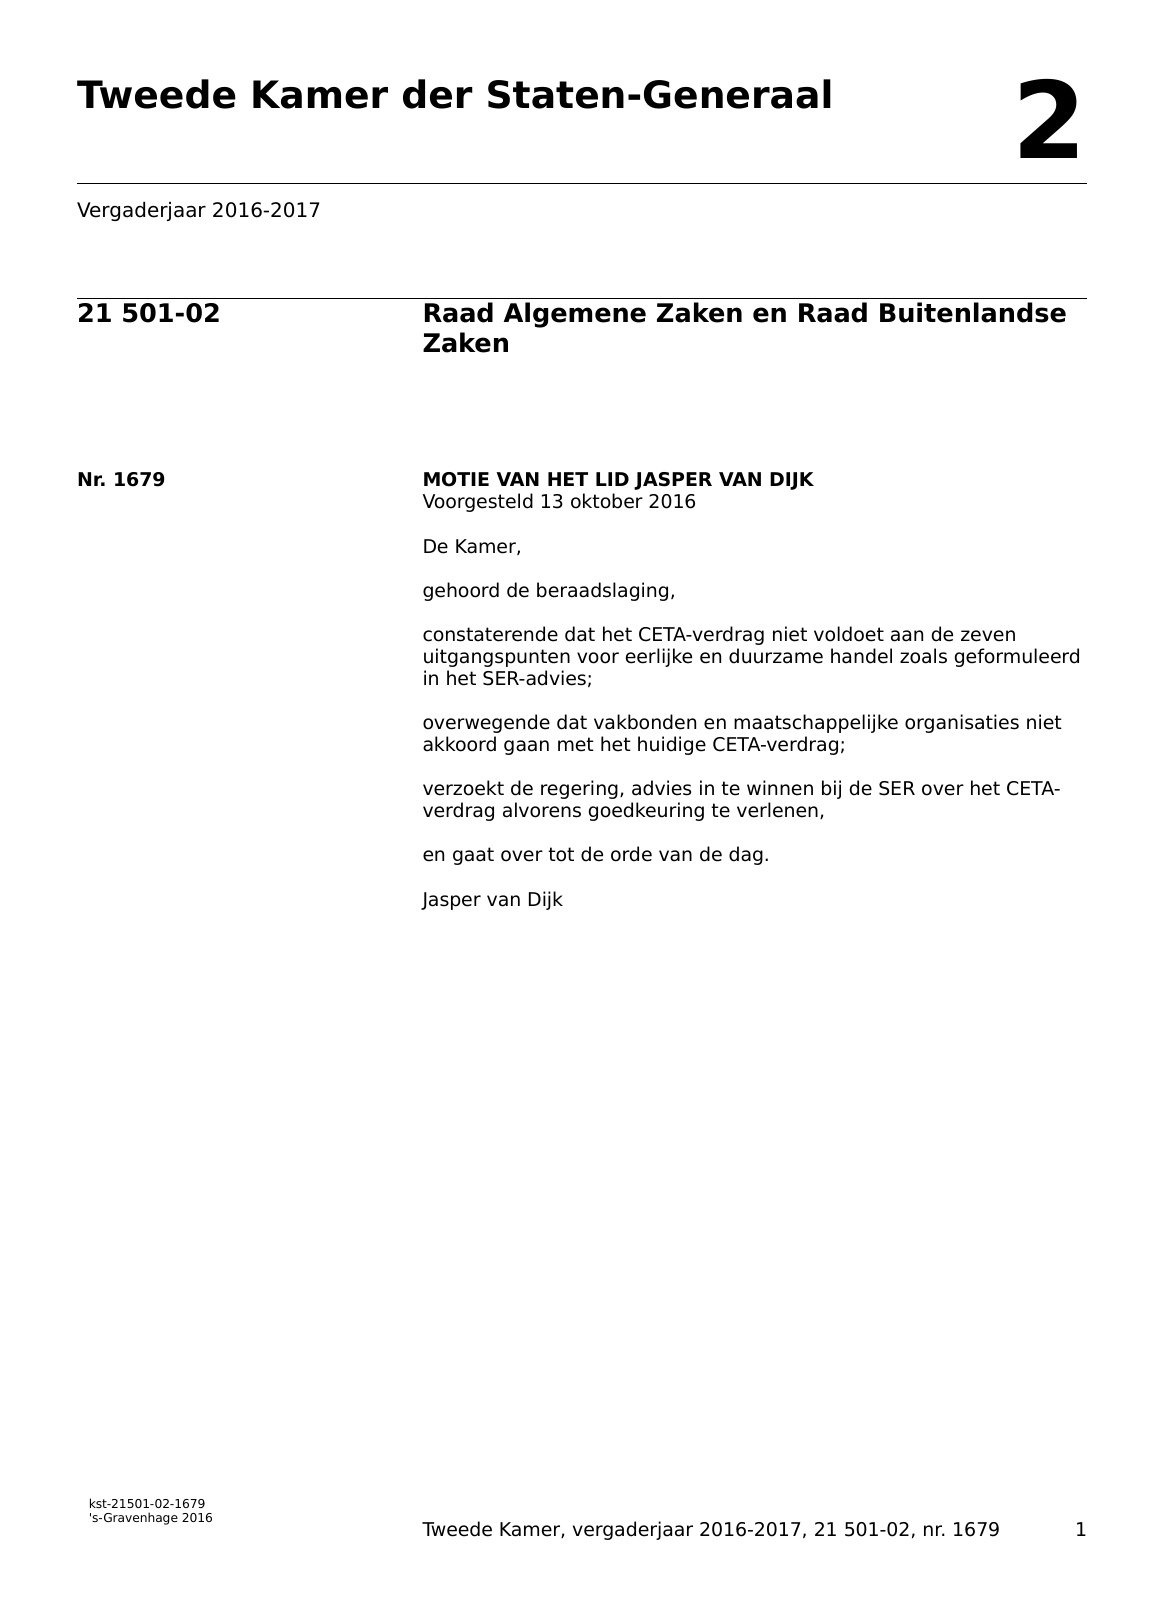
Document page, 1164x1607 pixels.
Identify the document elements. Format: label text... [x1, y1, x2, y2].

subtitle Nr. 1679 MOTIE VAN HET LID JASPER VAN DIJK [77, 469, 1087, 491]
text Voorgesteld 13 oktober 2016 [422, 491, 1087, 513]
text gehoord de beraadslaging, [422, 580, 1087, 602]
subtitle 21 501-02 Raad Algemene Zaken en Raad Buitenlandse Zaken [77, 299, 1087, 358]
table_header 2 [886, 59, 1087, 183]
table_cell Vergaderjaar 2016-2017 [77, 184, 1087, 298]
table_header Tweede Kamer der Staten-Generaal [77, 59, 886, 183]
text 's-Gravenhage 2016 [88, 1511, 323, 1525]
text constaterende dat het CETA-verdrag niet voldoet aan de zeven uitgangspunten voor eerlijke en duurzame handel zoals geformuleerd in het SER-advies; [422, 624, 1087, 690]
text overwegende dat vakbonden en maatschappelijke organisaties niet akkoord gaan met het huidige CETA-verdrag; [422, 712, 1087, 756]
text en gaat over tot de orde van de dag. [422, 844, 1087, 866]
text verzoekt de regering, advies in te winnen bij de SER over het CETA-verdrag alvorens goedkeuring te verlenen, [422, 778, 1087, 822]
text Jasper van Dijk [422, 888, 1087, 910]
text kst-21501-02-1679 [88, 1497, 323, 1511]
text De Kamer, [422, 536, 1087, 557]
